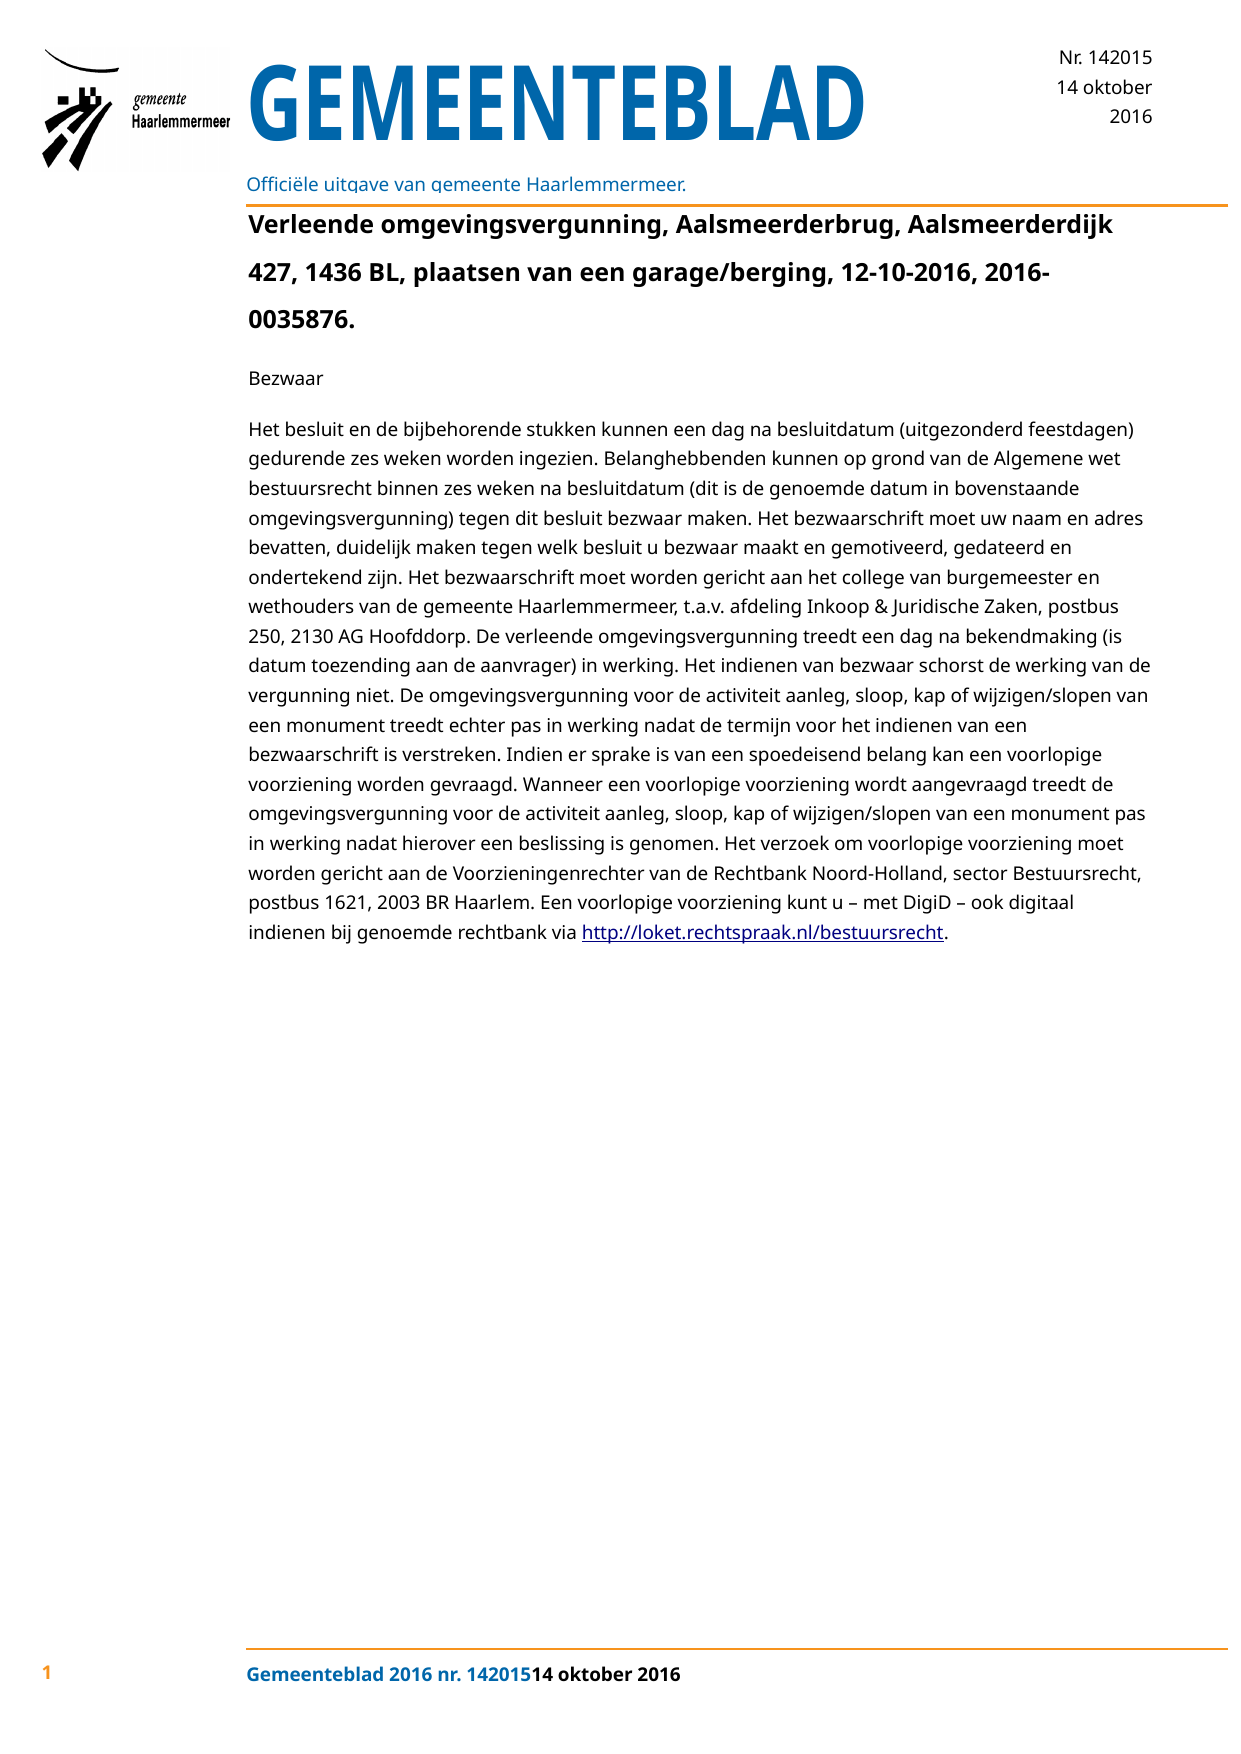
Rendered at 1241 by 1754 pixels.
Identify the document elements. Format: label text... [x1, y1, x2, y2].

text Het besluit en de bijbehorende stukken kunnen een dag na besluitdatum (uitgezonderd feestdagen) gedurende zes weken worden ingezien. Belanghebbenden kunnen op grond van de Algemene wet bestuursrecht binnen zes weken na besluitdatum (dit is de genoemde datum in bovenstaande omgevingsvergunning) tegen dit besluit bezwaar maken. Het bezwaarschrift moet uw naam en adres bevatten, duidelijk maken tegen welk besluit u bezwaar maakt en gemotiveerd, gedateerd en ondertekend zijn. Het bezwaarschrift moet worden gericht aan het college van burgemeester en wethouders van de gemeente Haarlemmermeer, t.a.v. afdeling Inkoop & Juridische Zaken, postbus 250, 2130 AG Hoofddorp. De verleende omgevingsvergunning treedt een dag na bekendmaking (is datum toezending aan de aanvrager) in werking. Het indienen van bezwaar schorst de werking van de vergunning niet. De omgevingsvergunning voor de activiteit aanleg, sloop, kap of wijzigen/slopen van een monument treedt echter pas in werking nadat de termijn voor het indienen van een bezwaarschrift is verstreken. Indien er sprake is van een spoedeisend belang kan een voorlopige voorziening worden gevraagd. Wanneer een voorlopige voorziening wordt aangevraagd treedt de omgevingsvergunning voor de activiteit aanleg, sloop, kap of wijzigen/slopen van een monument pas in werking nadat hierover een beslissing is genomen. Het verzoek om voorlopige voorziening moet worden gericht aan de Voorzieningenrechter van de Rechtbank Noord-Holland, sector Bestuursrecht, postbus 1621, 2003 BR Haarlem. Een voorlopige voorziening kunt u – met DigiD – ook digitaal indienen bij genoemde rechtbank via http://loket.rechtspraak.nl/bestuursrecht. [248, 416, 1152, 944]
text Verleende omgevingsvergunning, Aalsmeerderbrug, Aalsmeerderdijk 427, 1436 BL, plaatsen van een garage/berging, 12-10-2016, 2016-0035876. [248, 207, 1152, 336]
text Bezwaar [248, 366, 1152, 391]
picture [41, 47, 231, 172]
